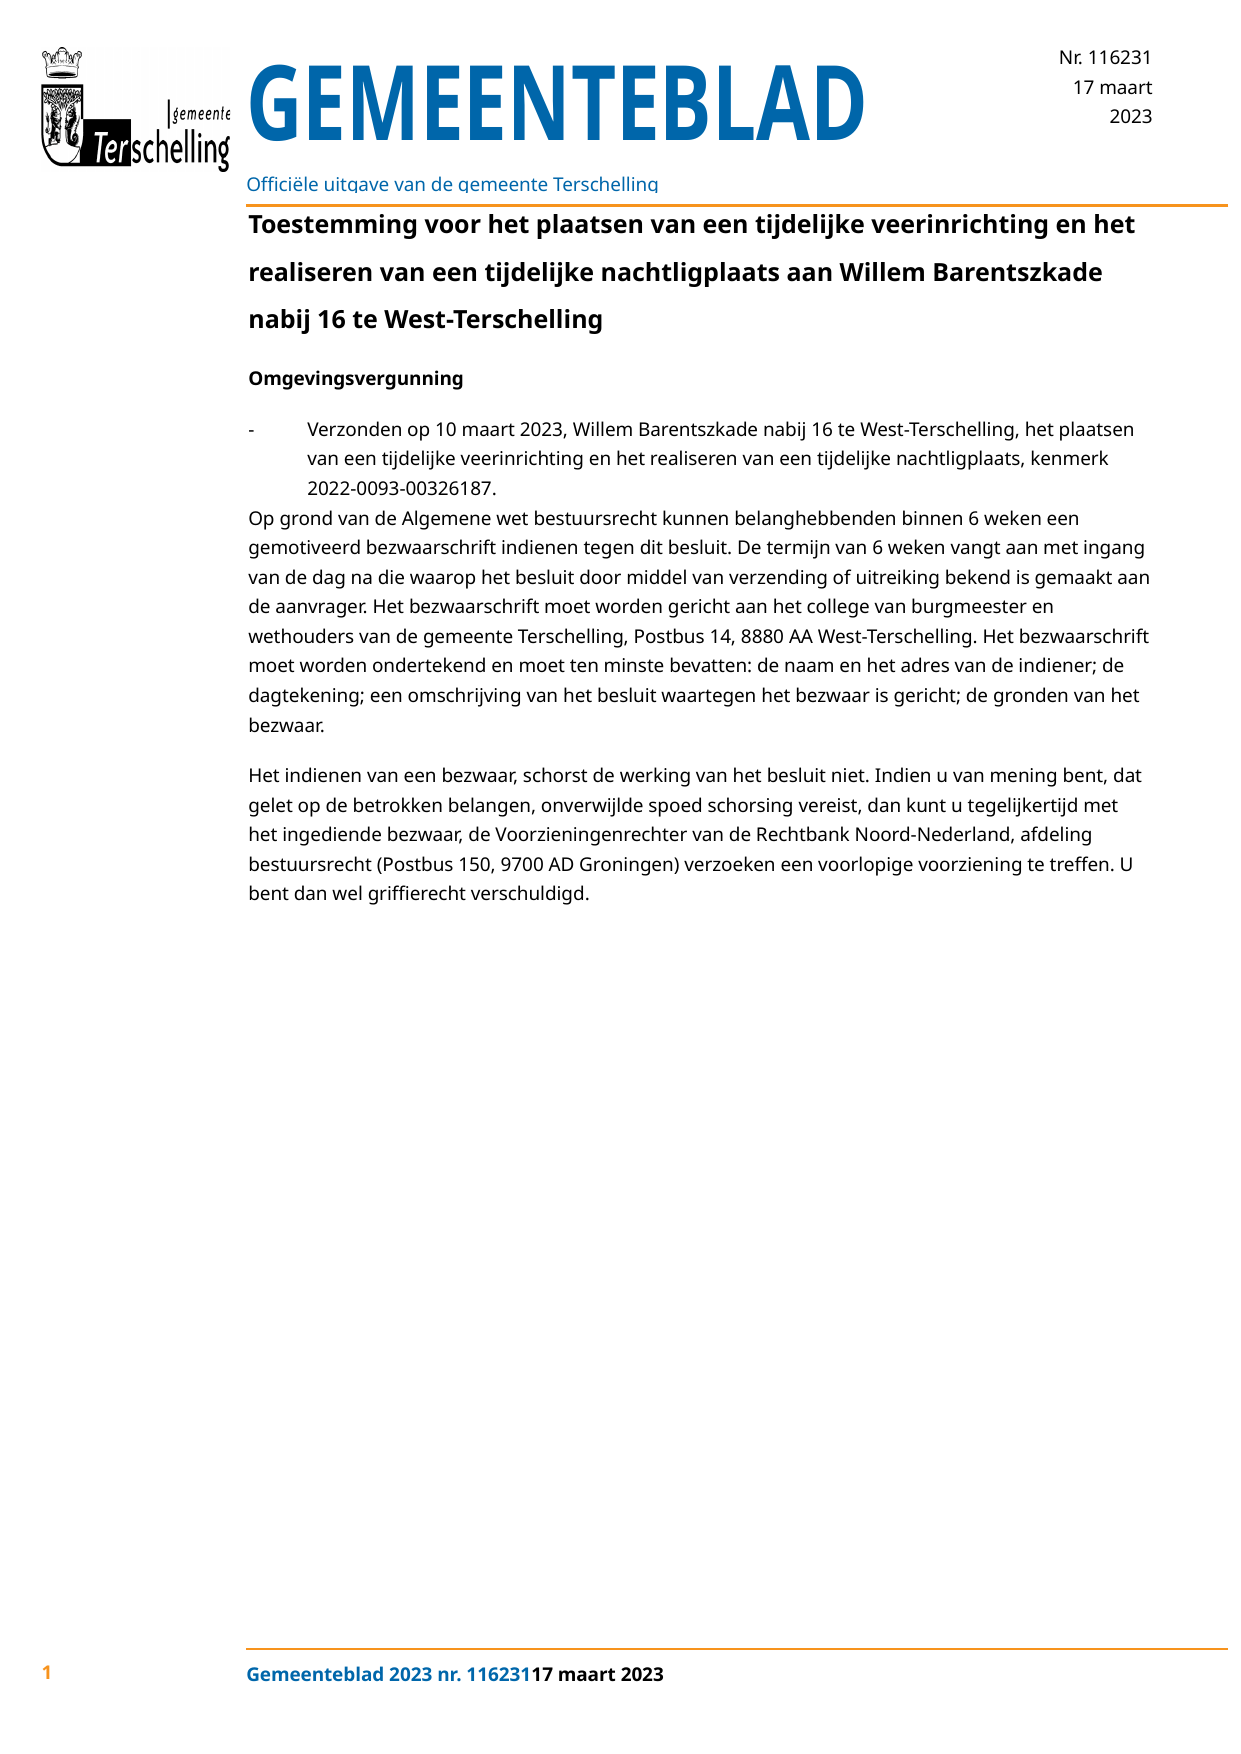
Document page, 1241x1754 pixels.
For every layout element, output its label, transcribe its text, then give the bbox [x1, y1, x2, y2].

picture [41, 47, 231, 172]
text Omgevingsvergunning [248, 366, 1152, 391]
text Op grond van de Algemene wet bestuursrecht kunnen belanghebbenden binnen 6 weken een gemotiveerd bezwaarschrift indienen tegen dit besluit. De termijn van 6 weken vangt aan met ingang van de dag na die waarop het besluit door middel van verzending of uitreiking bekend is gemaakt aan de aanvrager. Het bezwaarschrift moet worden gericht aan het college van burgmeester en wethouders van de gemeente Terschelling, Postbus 14, 8880 AA West-Terschelling. Het bezwaarschrift moet worden ondertekend en moet ten minste bevatten: de naam en het adres van de indiener; de dagtekening; een omschrijving van het besluit waartegen het bezwaar is gericht; de gronden van het bezwaar. [248, 505, 1152, 737]
text Toestemming voor het plaatsen van een tijdelijke veerinrichting en het realiseren van een tijdelijke nachtligplaats aan Willem Barentszkade nabij 16 te West-Terschelling [248, 207, 1152, 336]
text Het indienen van een bezwaar, schorst de werking van het besluit niet. Indien u van mening bent, dat gelet op de betrokken belangen, onverwijlde spoed schorsing vereist, dan kunt u tegelijkertijd met het ingediende bezwaar, de Voorzieningenrechter van de Rechtbank Noord-Nederland, afdeling bestuursrecht (Postbus 150, 9700 AD Groningen) verzoeken een voorlopige voorziening te treffen. U bent dan wel griffierecht verschuldigd. [248, 762, 1152, 906]
list Verzonden op 10 maart 2023, Willem Barentszkade nabij 16 te West-Terschelling, het plaatsen van een tijdelijke veerinrichting en het realiseren van een tijdelijke nachtligplaats, kenmerk 2022-0093-00326187. [248, 416, 1152, 501]
